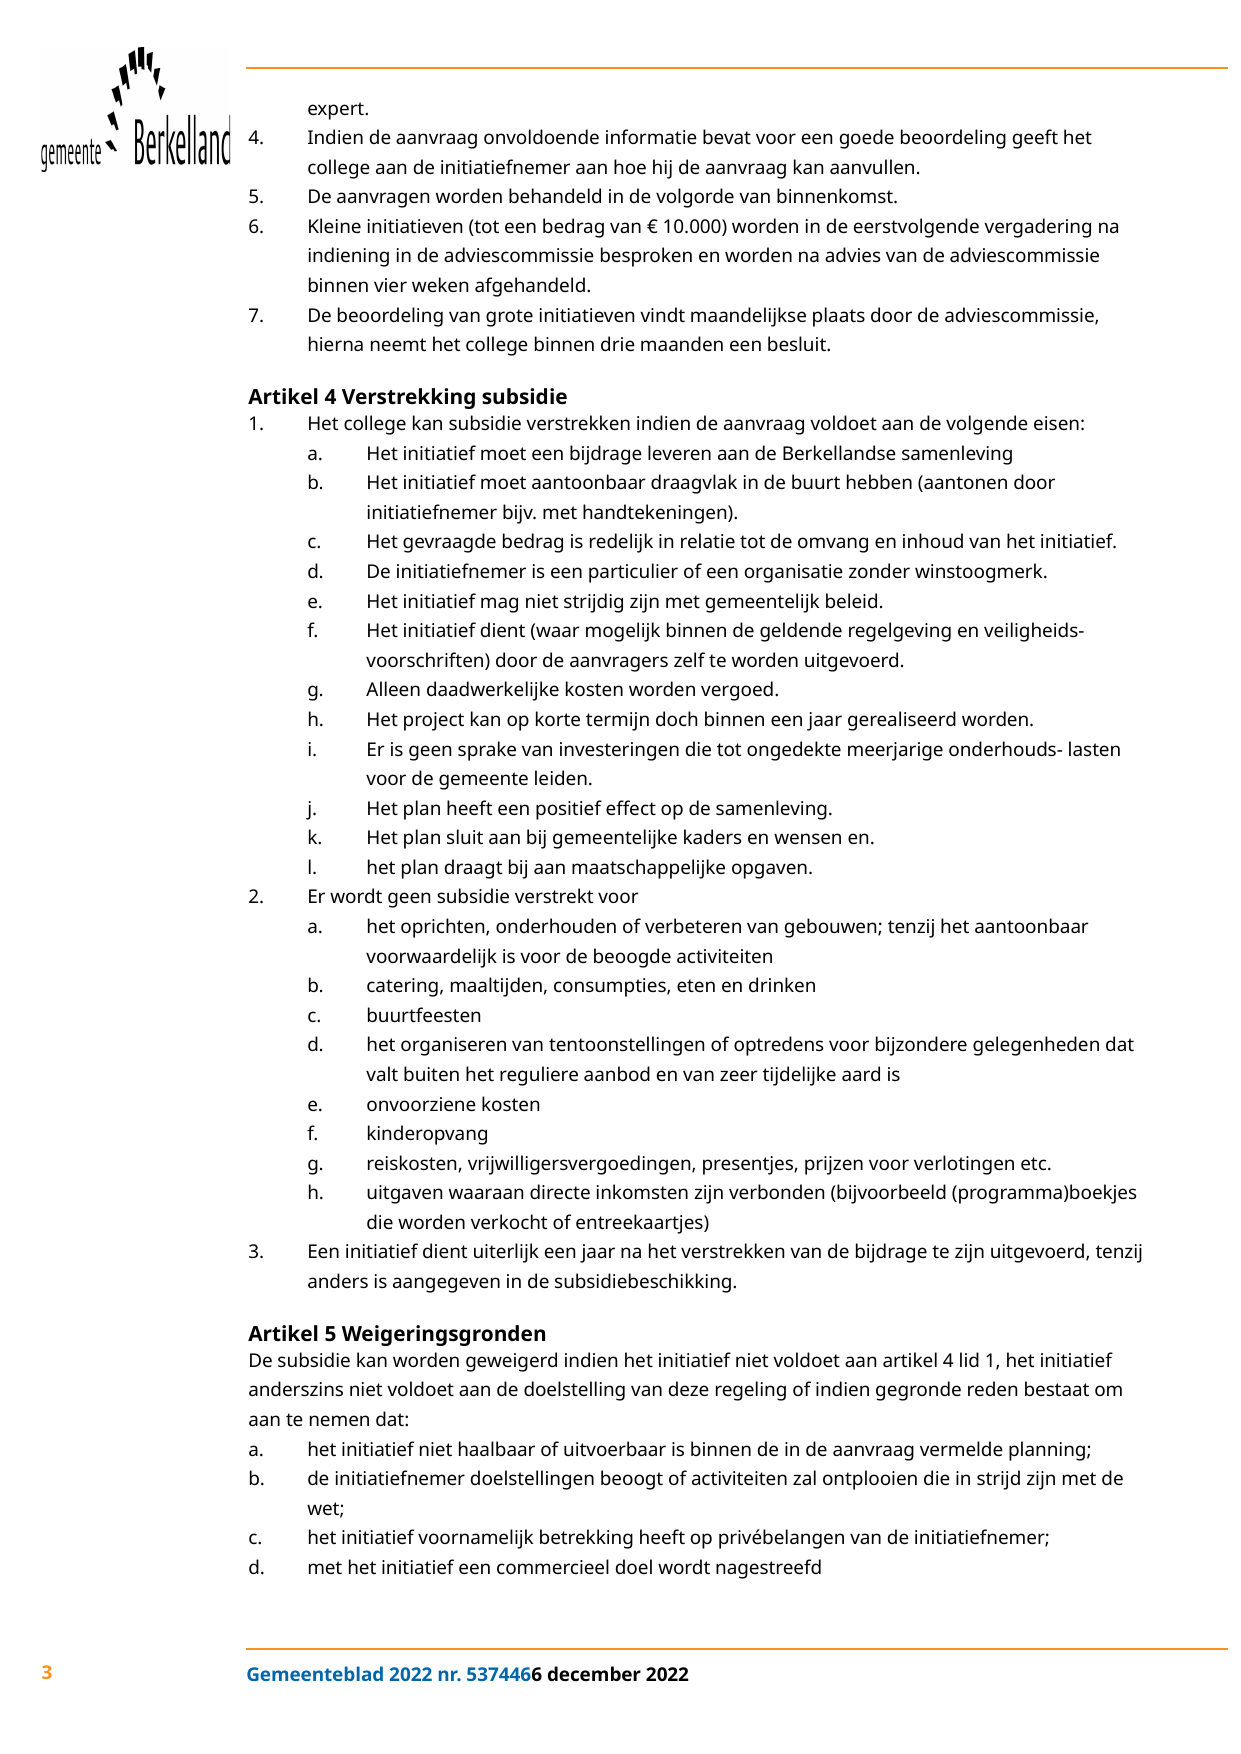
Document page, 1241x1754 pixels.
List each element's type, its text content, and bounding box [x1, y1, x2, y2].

list Alleen daadwerkelijke kosten worden vergoed. [307, 677, 1152, 702]
text Artikel 4 Verstrekking subsidie [248, 382, 1152, 410]
list het initiatief voornamelijk betrekking heeft op privébelangen van de initiatiefnemer; [248, 1524, 1152, 1550]
list Het initiatief dient (waar mogelijk binnen de geldende regelgeving en veiligheids- voorschriften) door de aanvragers zelf te worden uitgevoerd. [307, 617, 1152, 673]
list Het gevraagde bedrag is redelijk in relatie tot de omvang en inhoud van het initiatief. [307, 529, 1152, 554]
list Een initiatief dient uiterlijk een jaar na het verstrekken van de bijdrage te zijn uitgevoerd, tenzij anders is aangegeven in de subsidiebeschikking. [248, 1239, 1152, 1294]
picture [41, 47, 231, 172]
text Artikel 5 Weigeringsgronden [248, 1319, 1152, 1347]
list onvoorziene kosten [307, 1091, 1152, 1116]
list expert. [248, 95, 1152, 121]
list Kleine initiatieven (tot een bedrag van € 10.000) worden in de eerstvolgende vergadering na indiening in de adviescommissie besproken en worden na advies van de adviescommissie binnen vier weken afgehandeld. [248, 213, 1152, 298]
list De aanvragen worden behandeld in de volgorde van binnenkomst. [248, 183, 1152, 209]
list het oprichten, onderhouden of verbeteren van gebouwen; tenzij het aantoonbaar voorwaardelijk is voor de beoogde activiteiten [307, 913, 1152, 968]
list Er is geen sprake van investeringen die tot ongedekte meerjarige onderhouds- lasten voor de gemeente leiden. [307, 736, 1152, 791]
list het plan draagt bij aan maatschappelijke opgaven. [307, 854, 1152, 880]
list Indien de aanvraag onvoldoende informatie bevat voor een goede beoordeling geeft het college aan de initiatiefnemer aan hoe hij de aanvraag kan aanvullen. [248, 124, 1152, 180]
list De beoordeling van grote initiatieven vindt maandelijkse plaats door de adviescommissie, hierna neemt het college binnen drie maanden een besluit. [248, 302, 1152, 357]
list Het college kan subsidie verstrekken indien de aanvraag voldoet aan de volgende eisen: [248, 410, 1152, 436]
list Er wordt geen subsidie verstrekt voor [248, 884, 1152, 909]
list het initiatief niet haalbaar of uitvoerbaar is binnen de in de aanvraag vermelde planning; [248, 1436, 1152, 1462]
list het organiseren van tentoonstellingen of optredens voor bijzondere gelegenheden dat valt buiten het reguliere aanbod en van zeer tijdelijke aard is [307, 1032, 1152, 1087]
list Het initiatief mag niet strijdig zijn met gemeentelijk beleid. [307, 588, 1152, 613]
list buurtfeesten [307, 1002, 1152, 1028]
list Het initiatief moet een bijdrage leveren aan de Berkellandse samenleving [307, 440, 1152, 466]
list De initiatiefnemer is een particulier of een organisatie zonder winstoogmerk. [307, 558, 1152, 584]
list Het plan heeft een positief effect op de samenleving. [307, 795, 1152, 821]
list reiskosten, vrijwilligersvergoedingen, presentjes, prijzen voor verlotingen etc. [307, 1150, 1152, 1176]
list Het plan sluit aan bij gemeentelijke kaders en wensen en. [307, 824, 1152, 850]
list kinderopvang [307, 1120, 1152, 1146]
list catering, maaltijden, consumpties, eten en drinken [307, 972, 1152, 998]
list Het project kan op korte termijn doch binnen een jaar gerealiseerd worden. [307, 706, 1152, 732]
list Het initiatief moet aantoonbaar draagvlak in de buurt hebben (aantonen door initiatiefnemer bijv. met handtekeningen). [307, 469, 1152, 525]
text De subsidie kan worden geweigerd indien het initiatief niet voldoet aan artikel 4 lid 1, het initiatief anderszins niet voldoet aan de doelstelling van deze regeling of indien gegronde reden bestaat om aan te nemen dat: [248, 1347, 1152, 1432]
list uitgaven waaraan directe inkomsten zijn verbonden (bijvoorbeeld (programma)boekjes die worden verkocht of entreekaartjes) [307, 1179, 1152, 1235]
list met het initiatief een commercieel doel wordt nagestreefd [248, 1554, 1152, 1580]
list de initiatiefnemer doelstellingen beoogt of activiteiten zal ontplooien die in strijd zijn met de wet; [248, 1465, 1152, 1521]
